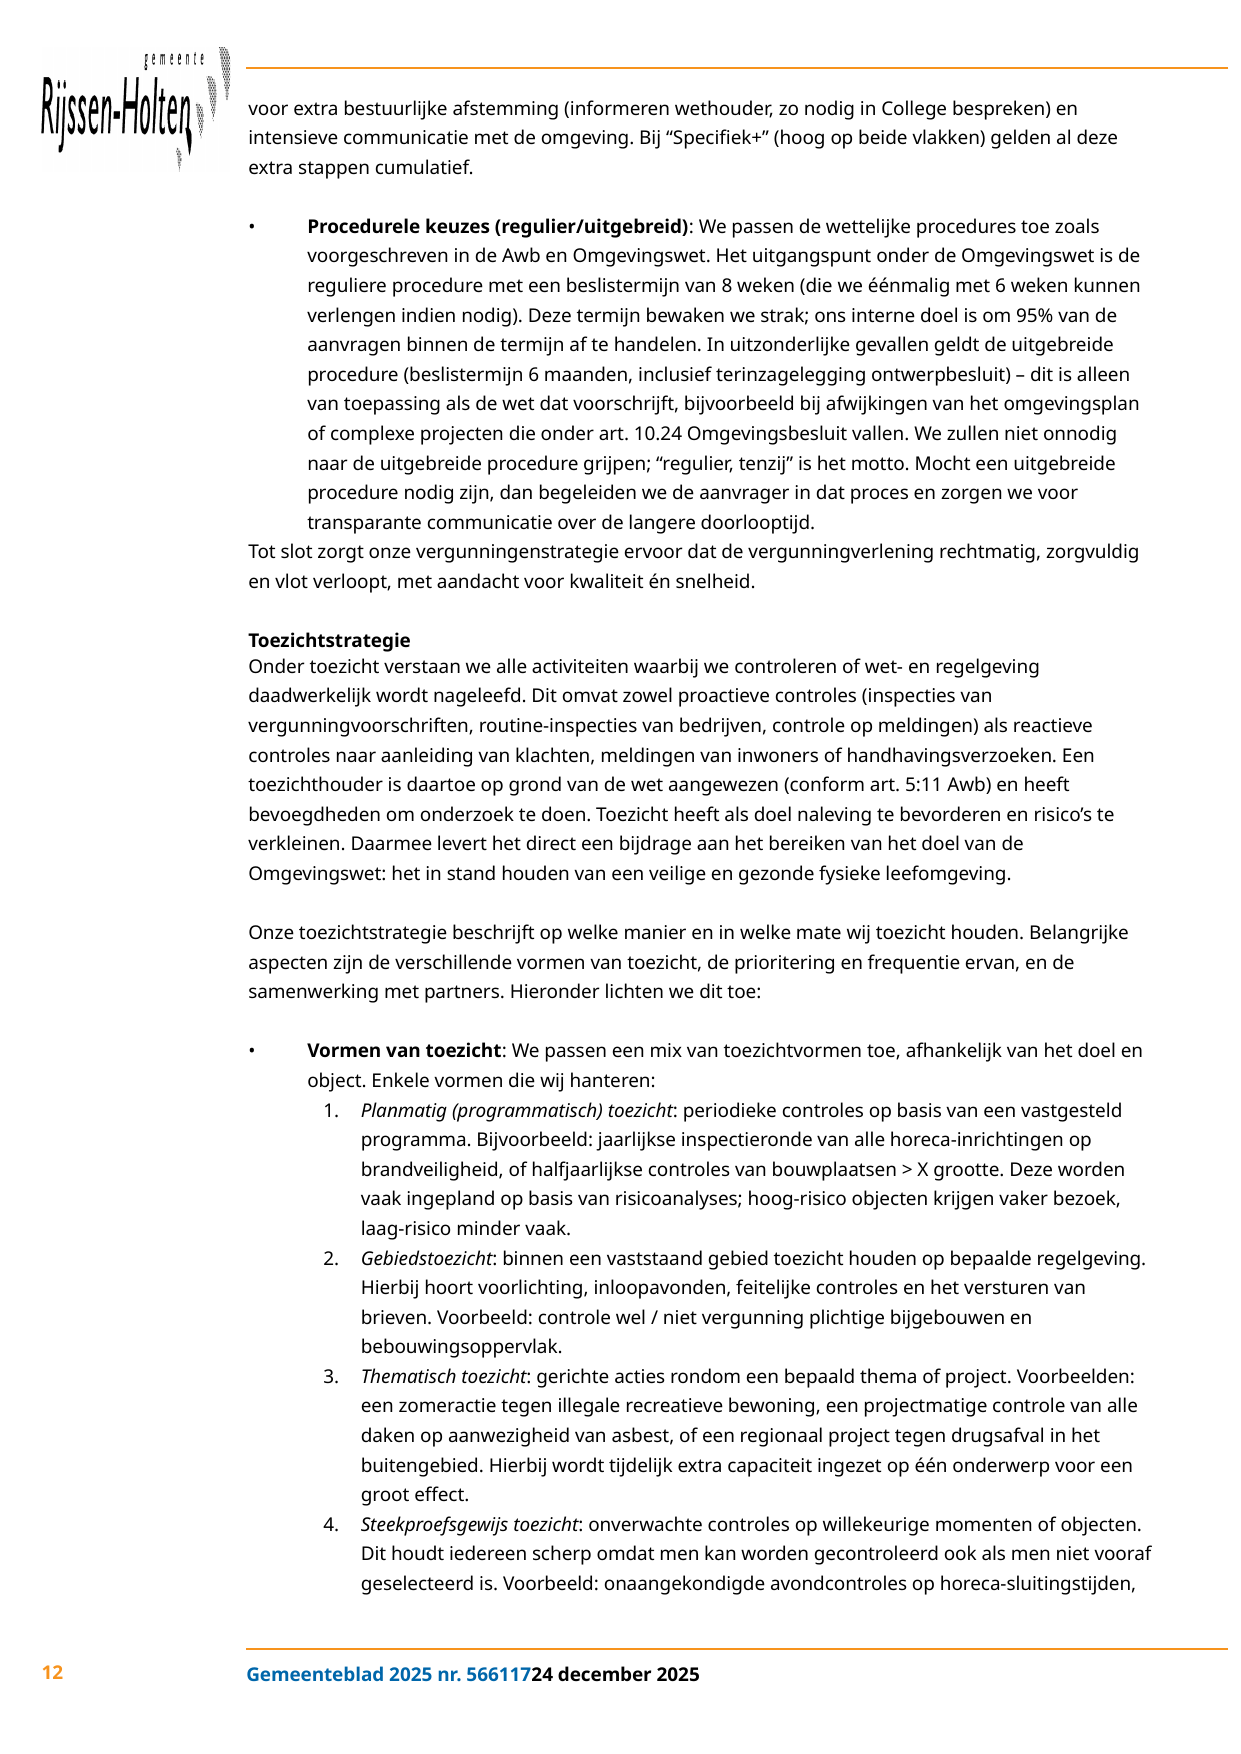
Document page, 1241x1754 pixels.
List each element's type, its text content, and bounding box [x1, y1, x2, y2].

list Planmatig (programmatisch) toezicht: periodieke controles op basis van een vastgesteld programma. Bijvoorbeeld: jaarlijkse inspectieronde van alle horeca-inrichtingen op brandveiligheid, of halfjaarlijkse controles van bouwplaatsen > X grootte. Deze worden vaak ingepland op basis van risicoanalyses; hoog-risico objecten krijgen vaker bezoek, laag-risico minder vaak. [323, 1097, 1152, 1241]
text Onder toezicht verstaan we alle activiteiten waarbij we controleren of wet- en regelgeving daadwerkelijk wordt nageleefd. Dit omvat zowel proactieve controles (inspecties van vergunningvoorschriften, routine-inspecties van bedrijven, controle op meldingen) als reactieve controles naar aanleiding van klachten, meldingen van inwoners of handhavingsverzoeken. Een toezichthouder is daartoe op grond van de wet aangewezen (conform art. 5:11 Awb) en heeft bevoegdheden om onderzoek te doen. Toezicht heeft als doel naleving te bevorderen en risico’s te verkleinen. Daarmee levert het direct een bijdrage aan het bereiken van het doel van de Omgevingswet: het in stand houden van een veilige en gezonde fysieke leefomgeving. [248, 653, 1152, 886]
text voor extra bestuurlijke afstemming (informeren wethouder, zo nodig in College bespreken) en intensieve communicatie met de omgeving. Bij “Specifiek+” (hoog op beide vlakken) gelden al deze extra stappen cumulatief. [248, 95, 1152, 180]
text Onze toezichtstrategie beschrijft op welke manier en in welke mate wij toezicht houden. Belangrijke aspecten zijn de verschillende vormen van toezicht, de prioritering en frequentie ervan, en de samenwerking met partners. Hieronder lichten we dit toe: [248, 919, 1152, 1004]
text Tot slot zorgt onze vergunningenstrategie ervoor dat de vergunningverlening rechtmatig, zorgvuldig en vlot verloopt, met aandacht voor kwaliteit én snelheid. [248, 538, 1152, 594]
list Gebiedstoezicht: binnen een vaststaand gebied toezicht houden op bepaalde regelgeving. Hierbij hoort voorlichting, inloopavonden, feitelijke controles en het versturen van brieven. Voorbeeld: controle wel / niet vergunning plichtige bijgebouwen en bebouwingsoppervlak. [323, 1245, 1152, 1359]
list Vormen van toezicht: We passen een mix van toezichtvormen toe, afhankelijk van het doel en object. Enkele vormen die wij hanteren: [248, 1038, 1152, 1093]
picture [41, 47, 231, 172]
text Toezichtstrategie [248, 627, 1152, 653]
list Steekproefsgewijs toezicht: onverwachte controles op willekeurige momenten of objecten. Dit houdt iedereen scherp omdat men kan worden gecontroleerd ook als men niet vooraf geselecteerd is. Voorbeeld: onaangekondigde avondcontroles op horeca-sluitingstijden, [323, 1511, 1152, 1596]
list Procedurele keuzes (regulier/uitgebreid): We passen de wettelijke procedures toe zoals voorgeschreven in de Awb en Omgevingswet. Het uitgangspunt onder de Omgevingswet is de reguliere procedure met een beslistermijn van 8 weken (die we éénmalig met 6 weken kunnen verlengen indien nodig). Deze termijn bewaken we strak; ons interne doel is om 95% van de aanvragen binnen de termijn af te handelen. In uitzonderlijke gevallen geldt de uitgebreide procedure (beslistermijn 6 maanden, inclusief terinzagelegging ontwerpbesluit) – dit is alleen van toepassing als de wet dat voorschrijft, bijvoorbeeld bij afwijkingen van het omgevingsplan of complexe projecten die onder art. 10.24 Omgevingsbesluit vallen. We zullen niet onnodig naar de uitgebreide procedure grijpen; “regulier, tenzij” is het motto. Mocht een uitgebreide procedure nodig zijn, dan begeleiden we de aanvrager in dat proces en zorgen we voor transparante communicatie over de langere doorlooptijd. [248, 213, 1152, 535]
list Thematisch toezicht: gerichte acties rondom een bepaald thema of project. Voorbeelden: een zomeractie tegen illegale recreatieve bewoning, een projectmatige controle van alle daken op aanwezigheid van asbest, of een regionaal project tegen drugsafval in het buitengebied. Hierbij wordt tijdelijk extra capaciteit ingezet op één onderwerp voor een groot effect. [323, 1363, 1152, 1507]
